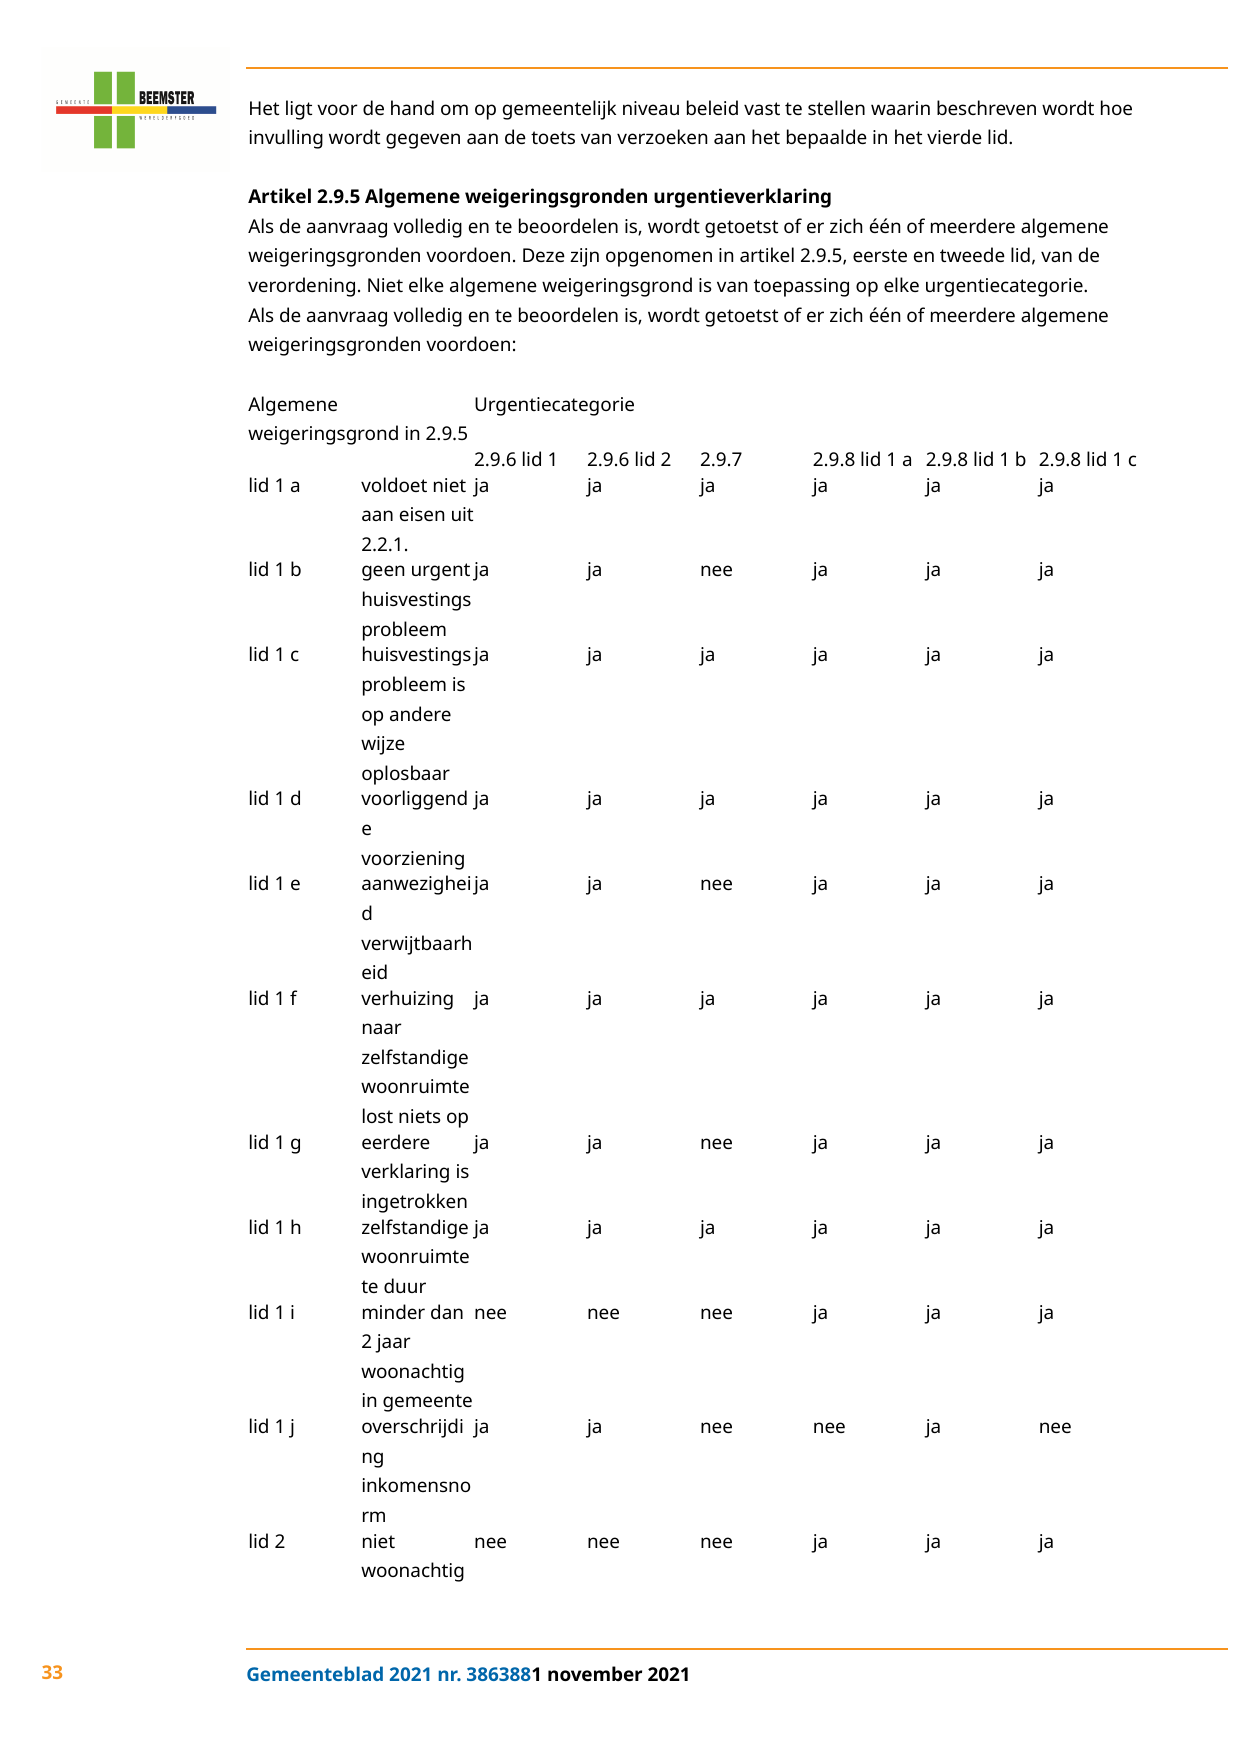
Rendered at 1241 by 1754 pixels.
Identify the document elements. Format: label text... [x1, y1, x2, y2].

table_cell ja [926, 472, 1038, 557]
table_cell ja [813, 1299, 926, 1413]
text Het ligt voor de hand om op gemeentelijk niveau beleid vast te stellen waarin beschreven wordt hoe invulling wordt gegeven aan de toets van verzoeken aan het bepaalde in het vierde lid. [248, 95, 1152, 150]
table_cell ja [700, 786, 813, 871]
table_cell ja [587, 472, 700, 557]
table_cell ja [587, 786, 700, 871]
table_cell ja [587, 1129, 700, 1214]
table_header Algemene weigeringsgrond in 2.9.5 [248, 391, 474, 446]
table_cell ja [813, 1528, 926, 1583]
table_cell verhuizing naar zelfstandige woonruimte lost niets op [361, 985, 474, 1129]
table_cell geen urgent huisvestingsprobleem [361, 557, 474, 642]
table_cell ja [813, 786, 926, 871]
table_cell ja [926, 1129, 1038, 1214]
table_cell nee [700, 1129, 813, 1214]
table_cell ja [474, 985, 587, 1129]
table_cell ja [813, 642, 926, 786]
table_cell nee [474, 1299, 587, 1413]
table_cell ja [1039, 472, 1152, 557]
table_cell nee [700, 871, 813, 985]
table_cell nee [587, 1299, 700, 1413]
table_cell [248, 446, 474, 472]
table_cell minder dan 2 jaar woonachtig in gemeente [361, 1299, 474, 1413]
table_cell ja [1039, 1299, 1152, 1413]
table_cell lid 1 d [248, 786, 361, 871]
table_cell nee [1039, 1413, 1152, 1528]
table_cell lid 1 h [248, 1214, 361, 1299]
table_cell ja [700, 985, 813, 1129]
table_cell ja [1039, 871, 1152, 985]
table_header Urgentiecategorie [474, 391, 1152, 446]
table_cell voorliggende voorziening [361, 786, 474, 871]
table_cell 2.9.6 lid 2 [587, 446, 700, 472]
table_cell 2.9.8 lid 1 c [1039, 446, 1152, 472]
table_cell huisvestingsprobleem is op andere wijze oplosbaar [361, 642, 474, 786]
table_cell lid 1 g [248, 1129, 361, 1214]
table_cell eerdere verklaring is ingetrokken [361, 1129, 474, 1214]
table_cell ja [587, 642, 700, 786]
table_cell ja [474, 786, 587, 871]
table_cell ja [813, 472, 926, 557]
table_cell lid 1 b [248, 557, 361, 642]
table_cell ja [1039, 1129, 1152, 1214]
table_cell ja [926, 1214, 1038, 1299]
table_cell 2.9.8 lid 1 b [926, 446, 1038, 472]
table_cell nee [700, 557, 813, 642]
table_cell ja [926, 985, 1038, 1129]
table_cell lid 1 e [248, 871, 361, 985]
table_cell lid 1 c [248, 642, 361, 786]
table_cell nee [700, 1299, 813, 1413]
table_cell lid 1 i [248, 1299, 361, 1413]
table_cell ja [1039, 985, 1152, 1129]
table_cell ja [1039, 786, 1152, 871]
table_cell ja [926, 786, 1038, 871]
table_cell nee [700, 1413, 813, 1528]
table_cell ja [700, 472, 813, 557]
table_cell ja [926, 871, 1038, 985]
table_cell ja [587, 557, 700, 642]
table_cell ja [587, 985, 700, 1129]
table_cell ja [474, 557, 587, 642]
table_cell ja [926, 1299, 1038, 1413]
table_cell ja [926, 1413, 1038, 1528]
table_cell nee [474, 1528, 587, 1583]
table_cell ja [926, 557, 1038, 642]
table_cell ja [474, 871, 587, 985]
table_cell ja [813, 871, 926, 985]
text Als de aanvraag volledig en te beoordelen is, wordt getoetst of er zich één of meerdere algemene weigeringsgronden voordoen. Deze zijn opgenomen in artikel 2.9.5, eerste en tweede lid, van de verordening. Niet elke algemene weigeringsgrond is van toepassing op elke urgentiecategorie. [248, 213, 1152, 298]
table_cell ja [813, 1214, 926, 1299]
table_cell lid 1 a [248, 472, 361, 557]
table_cell 2.9.8 lid 1 a [813, 446, 926, 472]
table_cell nee [813, 1413, 926, 1528]
table_cell ja [813, 1129, 926, 1214]
table_cell lid 1 j [248, 1413, 361, 1528]
table_cell ja [1039, 642, 1152, 786]
table_cell aanwezigheid verwijtbaarheid [361, 871, 474, 985]
table_cell ja [474, 1413, 587, 1528]
table_cell ja [813, 985, 926, 1129]
table_cell ja [587, 1413, 700, 1528]
table_cell lid 2 [248, 1528, 361, 1583]
table_cell nee [700, 1528, 813, 1583]
table_cell ja [926, 642, 1038, 786]
table_cell ja [474, 1129, 587, 1214]
table_cell voldoet niet aan eisen uit 2.2.1. [361, 472, 474, 557]
table_cell 2.9.7 [700, 446, 813, 472]
table_cell zelfstandige woonruimte te duur [361, 1214, 474, 1299]
table_cell ja [587, 1214, 700, 1299]
table_cell ja [1039, 1528, 1152, 1583]
table_cell ja [813, 557, 926, 642]
table_cell niet woonachtig [361, 1528, 474, 1583]
table_cell lid 1 f [248, 985, 361, 1129]
table_cell ja [926, 1528, 1038, 1583]
picture [41, 47, 231, 172]
table_cell ja [474, 642, 587, 786]
table_cell nee [587, 1528, 700, 1583]
table_cell ja [474, 472, 587, 557]
table_cell 2.9.6 lid 1 [474, 446, 587, 472]
table_cell overschrijding inkomensnorm [361, 1413, 474, 1528]
text Als de aanvraag volledig en te beoordelen is, wordt getoetst of er zich één of meerdere algemene weigeringsgronden voordoen: [248, 302, 1152, 357]
table_cell ja [700, 642, 813, 786]
table_cell ja [474, 1214, 587, 1299]
text Artikel 2.9.5 Algemene weigeringsgronden urgentieverklaring [248, 183, 1152, 209]
table_cell ja [587, 871, 700, 985]
table_cell ja [1039, 1214, 1152, 1299]
table_cell ja [1039, 557, 1152, 642]
table_cell ja [700, 1214, 813, 1299]
